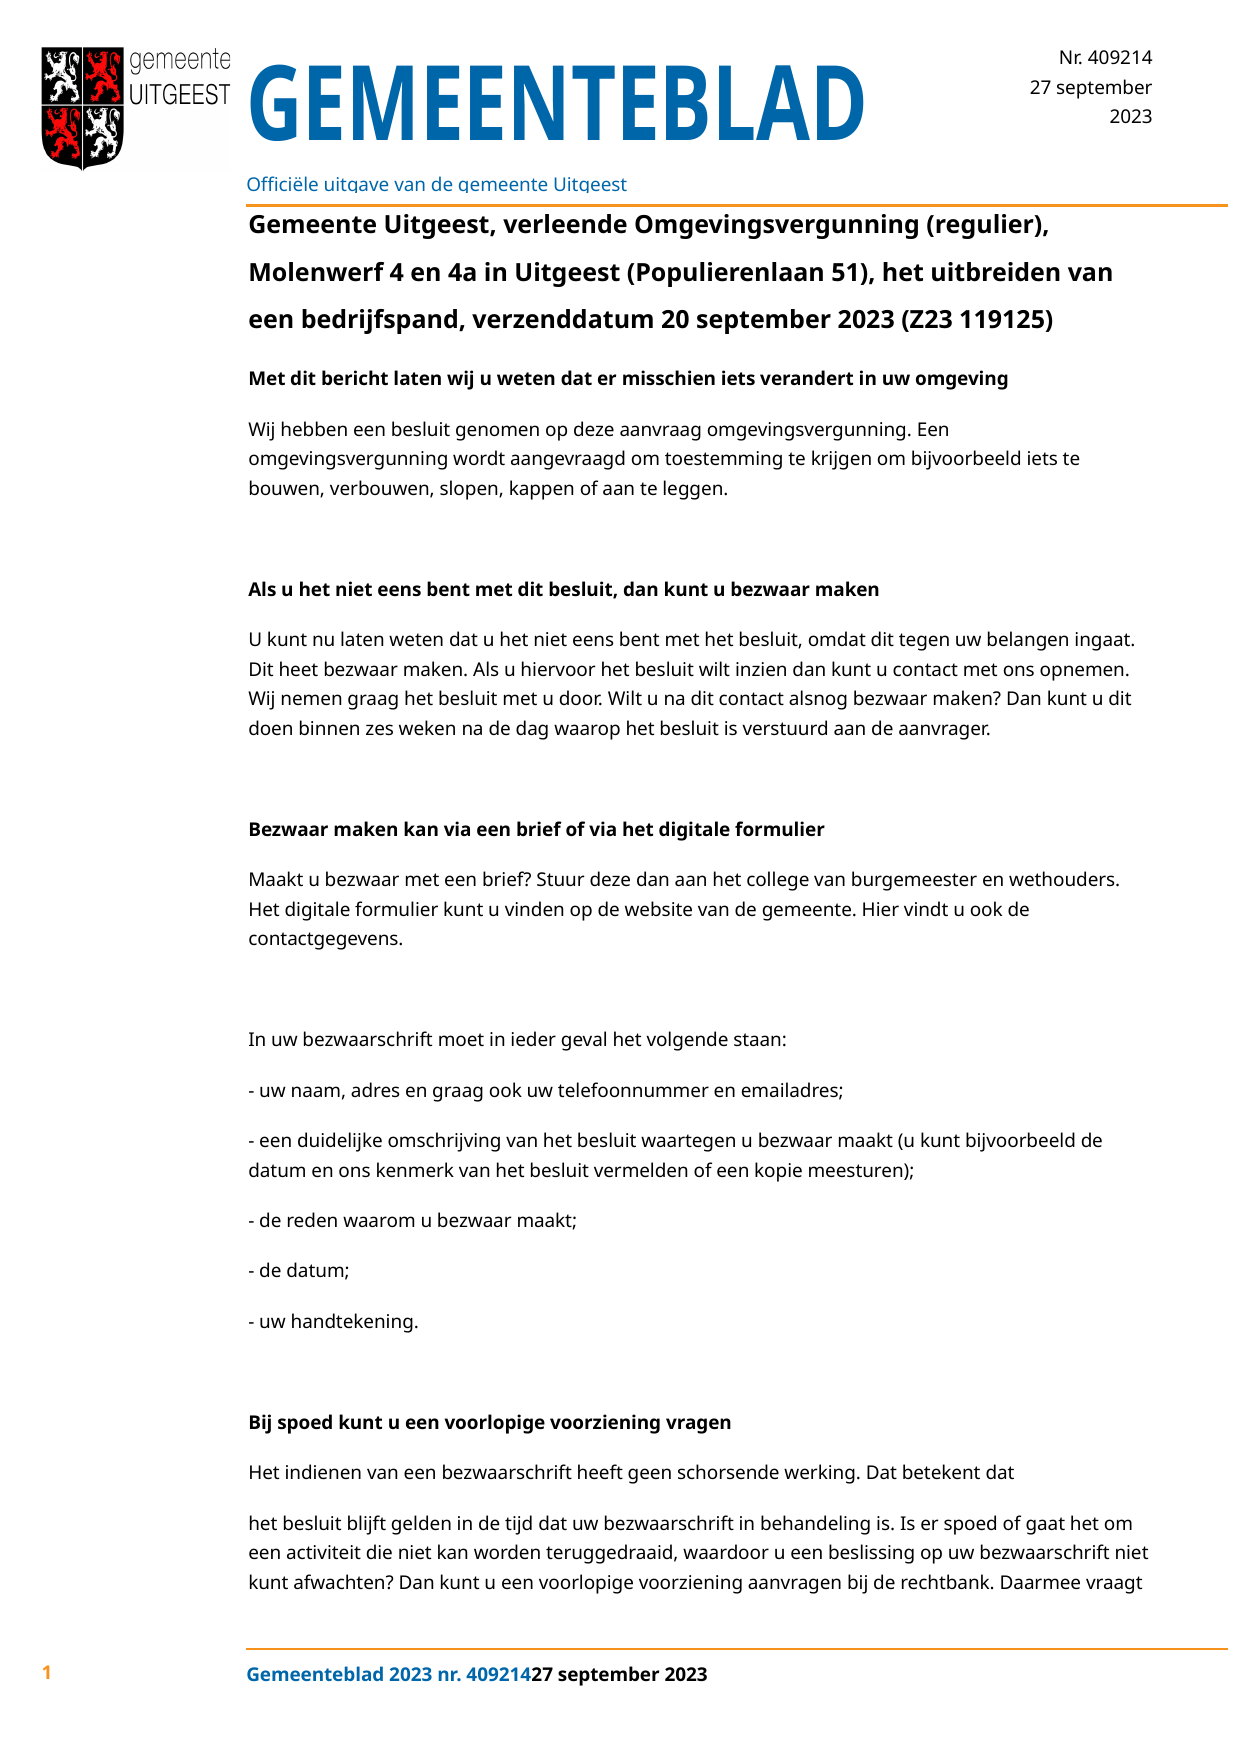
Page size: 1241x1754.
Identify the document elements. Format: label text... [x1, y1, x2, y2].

text In uw bezwaarschrift moet in ieder geval het volgende staan: [248, 1026, 1152, 1052]
text Als u het niet eens bent met dit besluit, dan kunt u bezwaar maken [248, 576, 1152, 602]
text Bij spoed kunt u een voorlopige voorziening vragen [248, 1409, 1152, 1434]
text Met dit bericht laten wij u weten dat er misschien iets verandert in uw omgeving [248, 366, 1152, 391]
text het besluit blijft gelden in de tijd dat uw bezwaarschrift in behandeling is. Is er spoed of gaat het om een activiteit die niet kan worden teruggedraaid, waardoor u een beslissing op uw bezwaarschrift niet kunt afwachten? Dan kunt u een voorlopige voorziening aanvragen bij de rechtbank. Daarmee vraagt [248, 1510, 1152, 1594]
text - een duidelijke omschrijving van het besluit waartegen u bezwaar maakt (u kunt bijvoorbeeld de datum en ons kenmerk van het besluit vermelden of een kopie meesturen); [248, 1127, 1152, 1182]
text - de datum; [248, 1258, 1152, 1283]
text - uw naam, adres en graag ook uw telefoonnummer en emailadres; [248, 1077, 1152, 1102]
text Bezwaar maken kan via een brief of via het digitale formulier [248, 816, 1152, 842]
picture [41, 47, 231, 172]
text - de reden waarom u bezwaar maakt; [248, 1207, 1152, 1233]
text Wij hebben een besluit genomen op deze aanvraag omgevingsvergunning. Een omgevingsvergunning wordt aangevraagd om toestemming te krijgen om bijvoorbeeld iets te bouwen, verbouwen, slopen, kappen of aan te leggen. [248, 416, 1152, 501]
text U kunt nu laten weten dat u het niet eens bent met het besluit, omdat dit tegen uw belangen ingaat. Dit heet bezwaar maken. Als u hiervoor het besluit wilt inzien dan kunt u contact met ons opnemen. Wij nemen graag het besluit met u door. Wilt u na dit contact alsnog bezwaar maken? Dan kunt u dit doen binnen zes weken na de dag waarop het besluit is verstuurd aan de aanvrager. [248, 626, 1152, 741]
text Gemeente Uitgeest, verleende Omgevingsvergunning (regulier), Molenwerf 4 en 4a in Uitgeest (Populierenlaan 51), het uitbreiden van een bedrijfspand, verzenddatum 20 september 2023 (Z23 119125) [248, 207, 1152, 336]
text Maakt u bezwaar met een brief? Stuur deze dan aan het college van burgemeester en wethouders. Het digitale formulier kunt u vinden op de website van de gemeente. Hier vindt u ook de contactgegevens. [248, 866, 1152, 951]
text - uw handtekening. [248, 1308, 1152, 1334]
text Het indienen van een bezwaarschrift heeft geen schorsende werking. Dat betekent dat [248, 1459, 1152, 1485]
